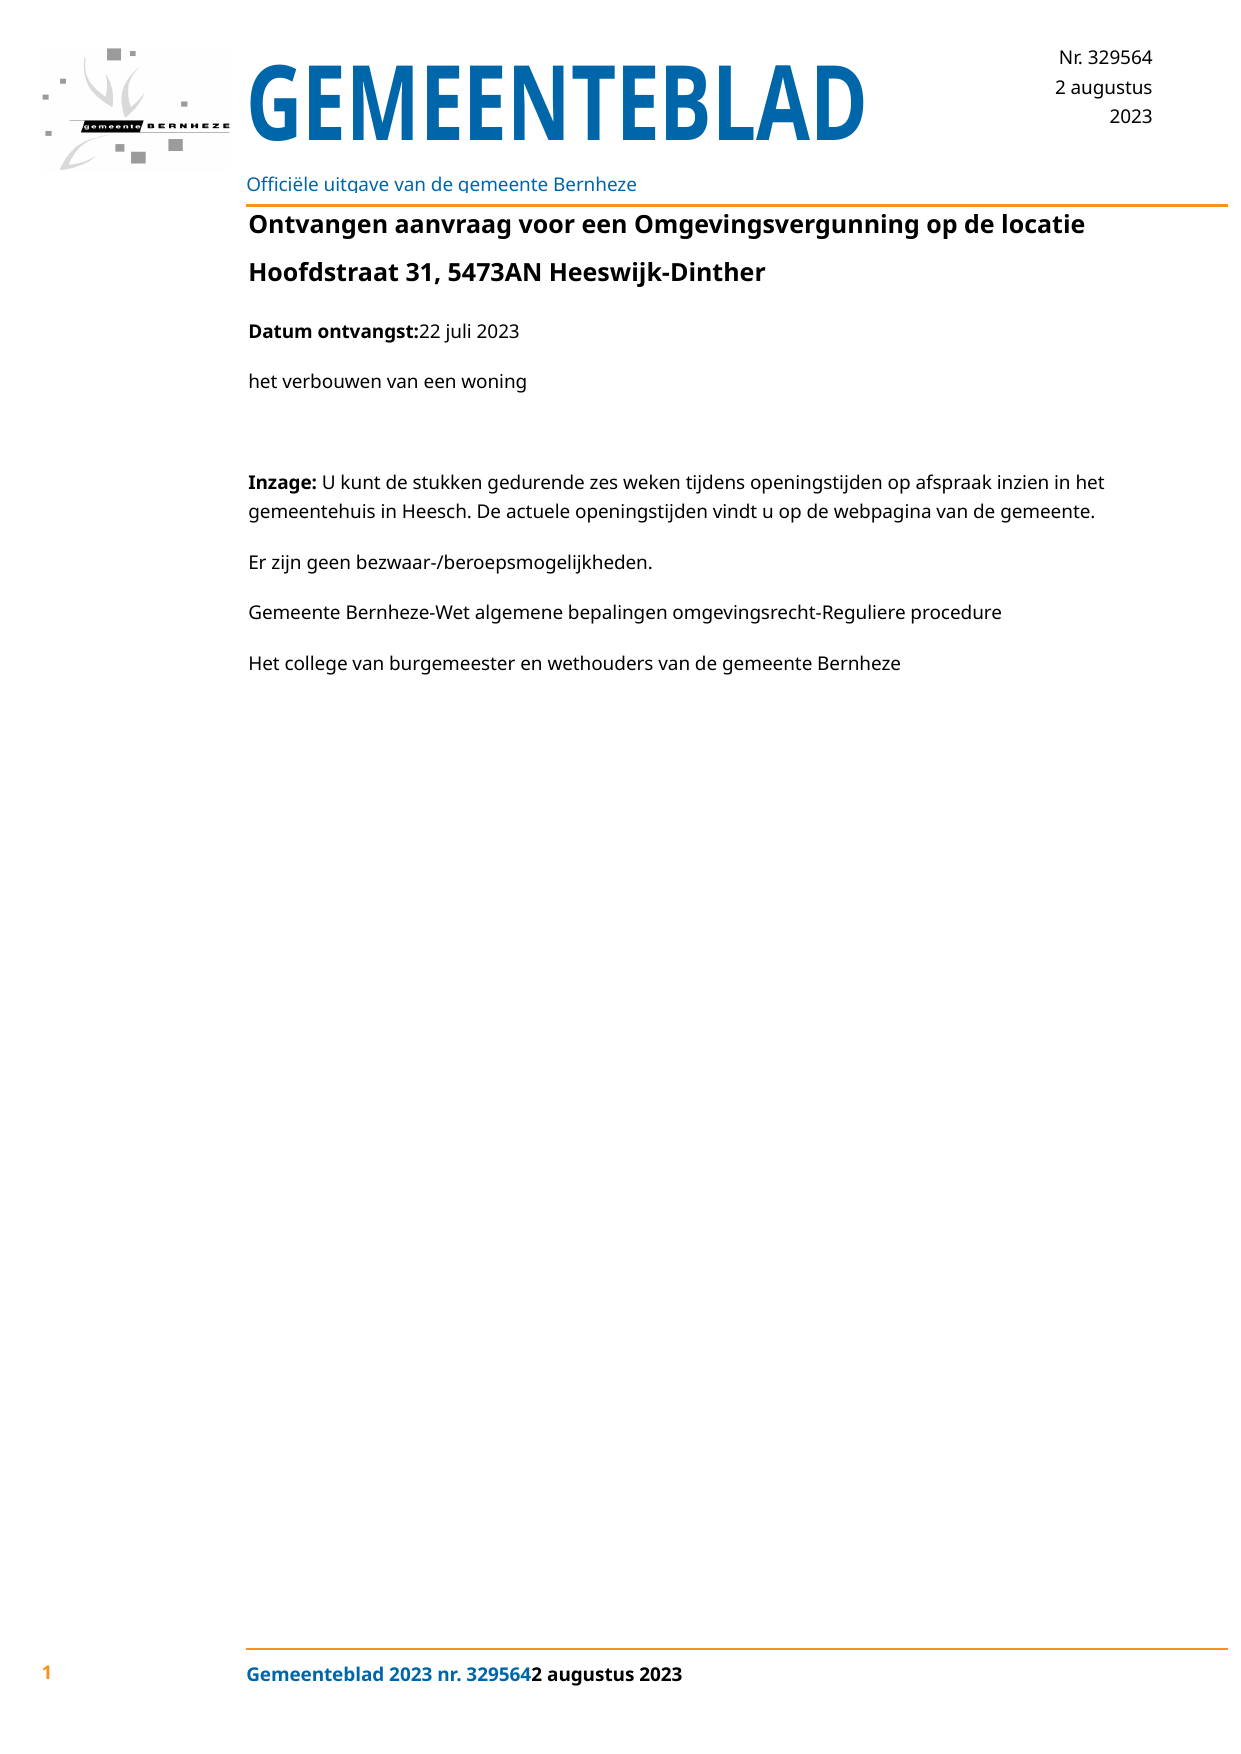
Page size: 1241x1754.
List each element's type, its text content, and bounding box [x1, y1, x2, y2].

text Er zijn geen bezwaar-/beroepsmogelijkheden. [248, 549, 1152, 575]
text Ontvangen aanvraag voor een Omgevingsvergunning op de locatie Hoofdstraat 31, 5473AN Heeswijk-Dinther [248, 207, 1152, 288]
text het verbouwen van een woning [248, 368, 1152, 394]
text Het college van burgemeester en wethouders van de gemeente Bernheze [248, 650, 1152, 676]
text Inzage: U kunt de stukken gedurende zes weken tijdens openingstijden op afspraak inzien in het gemeentehuis in Heesch. De actuele openingstijden vindt u op de webpagina van de gemeente. [248, 469, 1152, 524]
text Gemeente Bernheze-Wet algemene bepalingen omgevingsrecht-Reguliere procedure [248, 599, 1152, 625]
text Datum ontvangst:22 juli 2023 [248, 318, 1152, 344]
picture [41, 47, 231, 172]
